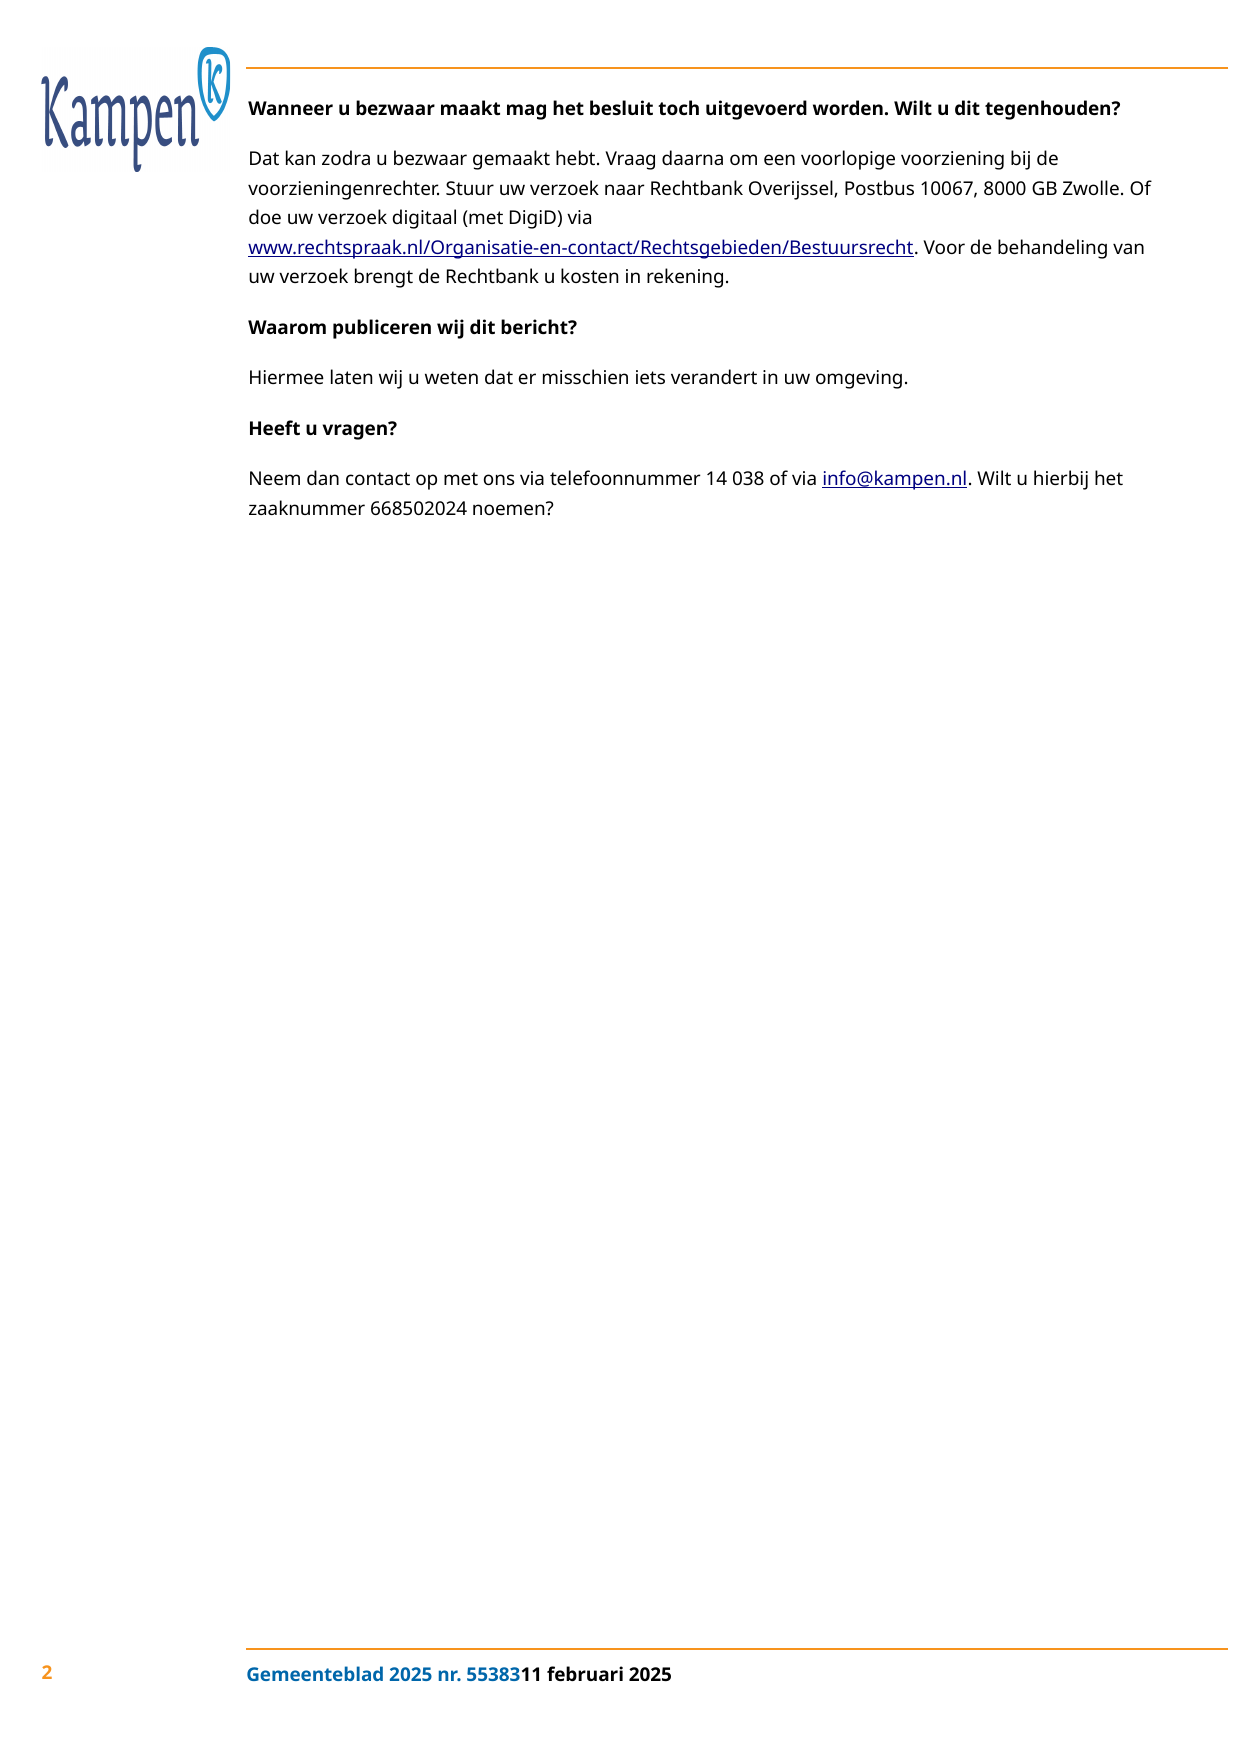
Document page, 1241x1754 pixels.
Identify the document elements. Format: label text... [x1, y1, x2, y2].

text Wanneer u bezwaar maakt mag het besluit toch uitgevoerd worden. Wilt u dit tegenhouden? [248, 95, 1152, 121]
text Dat kan zodra u bezwaar gemaakt hebt. Vraag daarna om een voorlopige voorziening bij de voorzieningenrechter. Stuur uw verzoek naar Rechtbank Overijssel, Postbus 10067, 8000 GB Zwolle. Of doe uw verzoek digitaal (met DigiD) via www.rechtspraak.nl/Organisatie-en-contact/Rechtsgebieden/Bestuursrecht. Voor de behandeling van uw verzoek brengt de Rechtbank u kosten in rekening. [248, 145, 1152, 289]
text Neem dan contact op met ons via telefoonnummer 14 038 of via info@kampen.nl. Wilt u hierbij het zaaknummer 668502024 noemen? [248, 465, 1152, 521]
text Hiermee laten wij u weten dat er misschien iets verandert in uw omgeving. [248, 364, 1152, 390]
text Heeft u vragen? [248, 415, 1152, 441]
text Waarom publiceren wij dit bericht? [248, 314, 1152, 340]
picture [41, 47, 231, 172]
